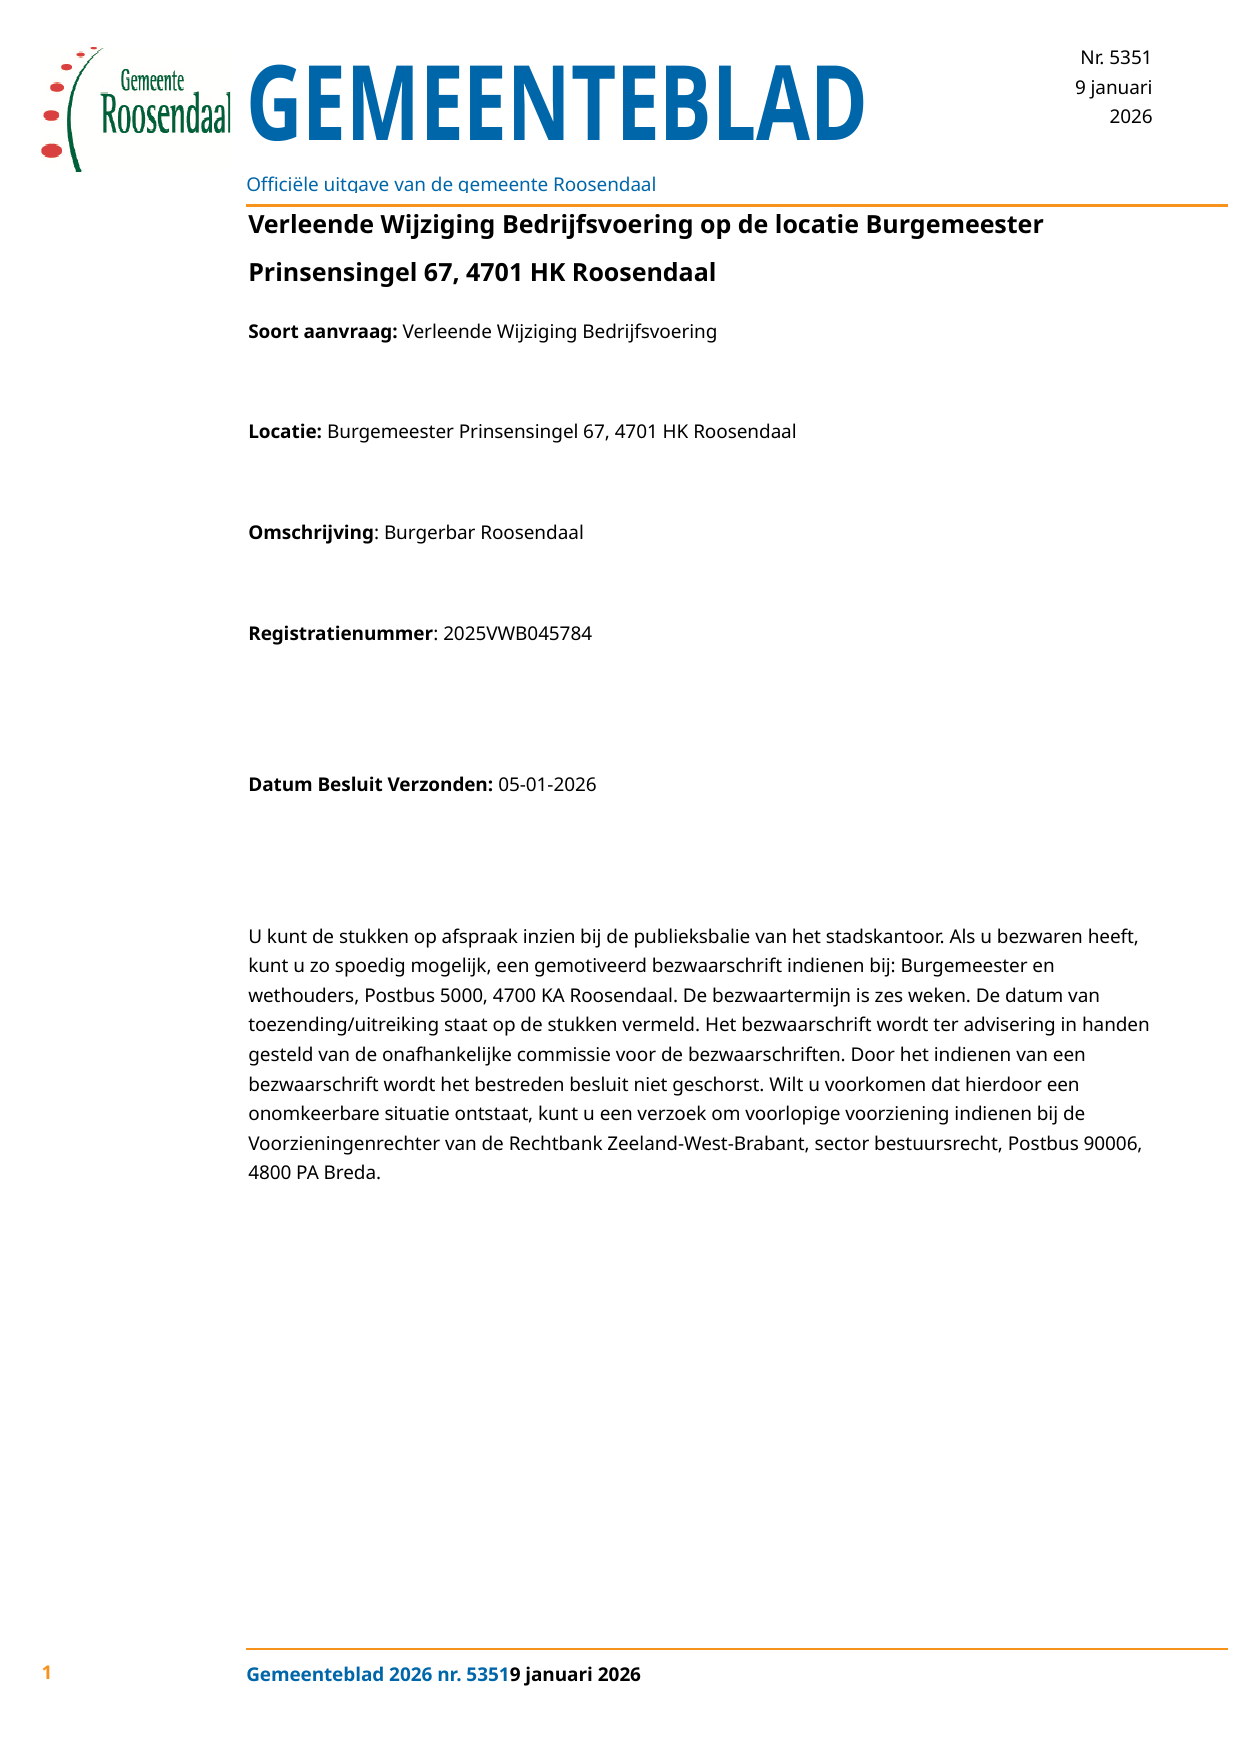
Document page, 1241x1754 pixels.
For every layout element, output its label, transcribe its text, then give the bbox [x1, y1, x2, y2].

text Datum Besluit Verzonden: 05-01-2026 [248, 772, 1152, 797]
text Locatie: Burgemeester Prinsensingel 67, 4701 HK Roosendaal [248, 419, 1152, 444]
text U kunt de stukken op afspraak inzien bij de publieksbalie van het stadskantoor. Als u bezwaren heeft, kunt u zo spoedig mogelijk, een gemotiveerd bezwaarschrift indienen bij: Burgemeester en wethouders, Postbus 5000, 4700 KA Roosendaal. De bezwaartermijn is zes weken. De datum van toezending/uitreiking staat op de stukken vermeld. Het bezwaarschrift wordt ter advisering in handen gesteld van de onafhankelijke commissie voor de bezwaarschriften. Door het indienen van een bezwaarschrift wordt het bestreden besluit niet geschorst. Wilt u voorkomen dat hierdoor een onomkeerbare situatie ontstaat, kunt u een verzoek om voorlopige voorziening indienen bij de Voorzieningenrechter van de Rechtbank Zeeland-West-Brabant, sector bestuursrecht, Postbus 90006, 4800 PA Breda. [248, 923, 1152, 1185]
text Verleende Wijziging Bedrijfsvoering op de locatie Burgemeester Prinsensingel 67, 4701 HK Roosendaal [248, 207, 1152, 288]
text Soort aanvraag: Verleende Wijziging Bedrijfsvoering [248, 318, 1152, 344]
text Registratienummer: 2025VWB045784 [248, 620, 1152, 646]
picture [41, 47, 231, 172]
text Omschrijving: Burgerbar Roosendaal [248, 519, 1152, 545]
